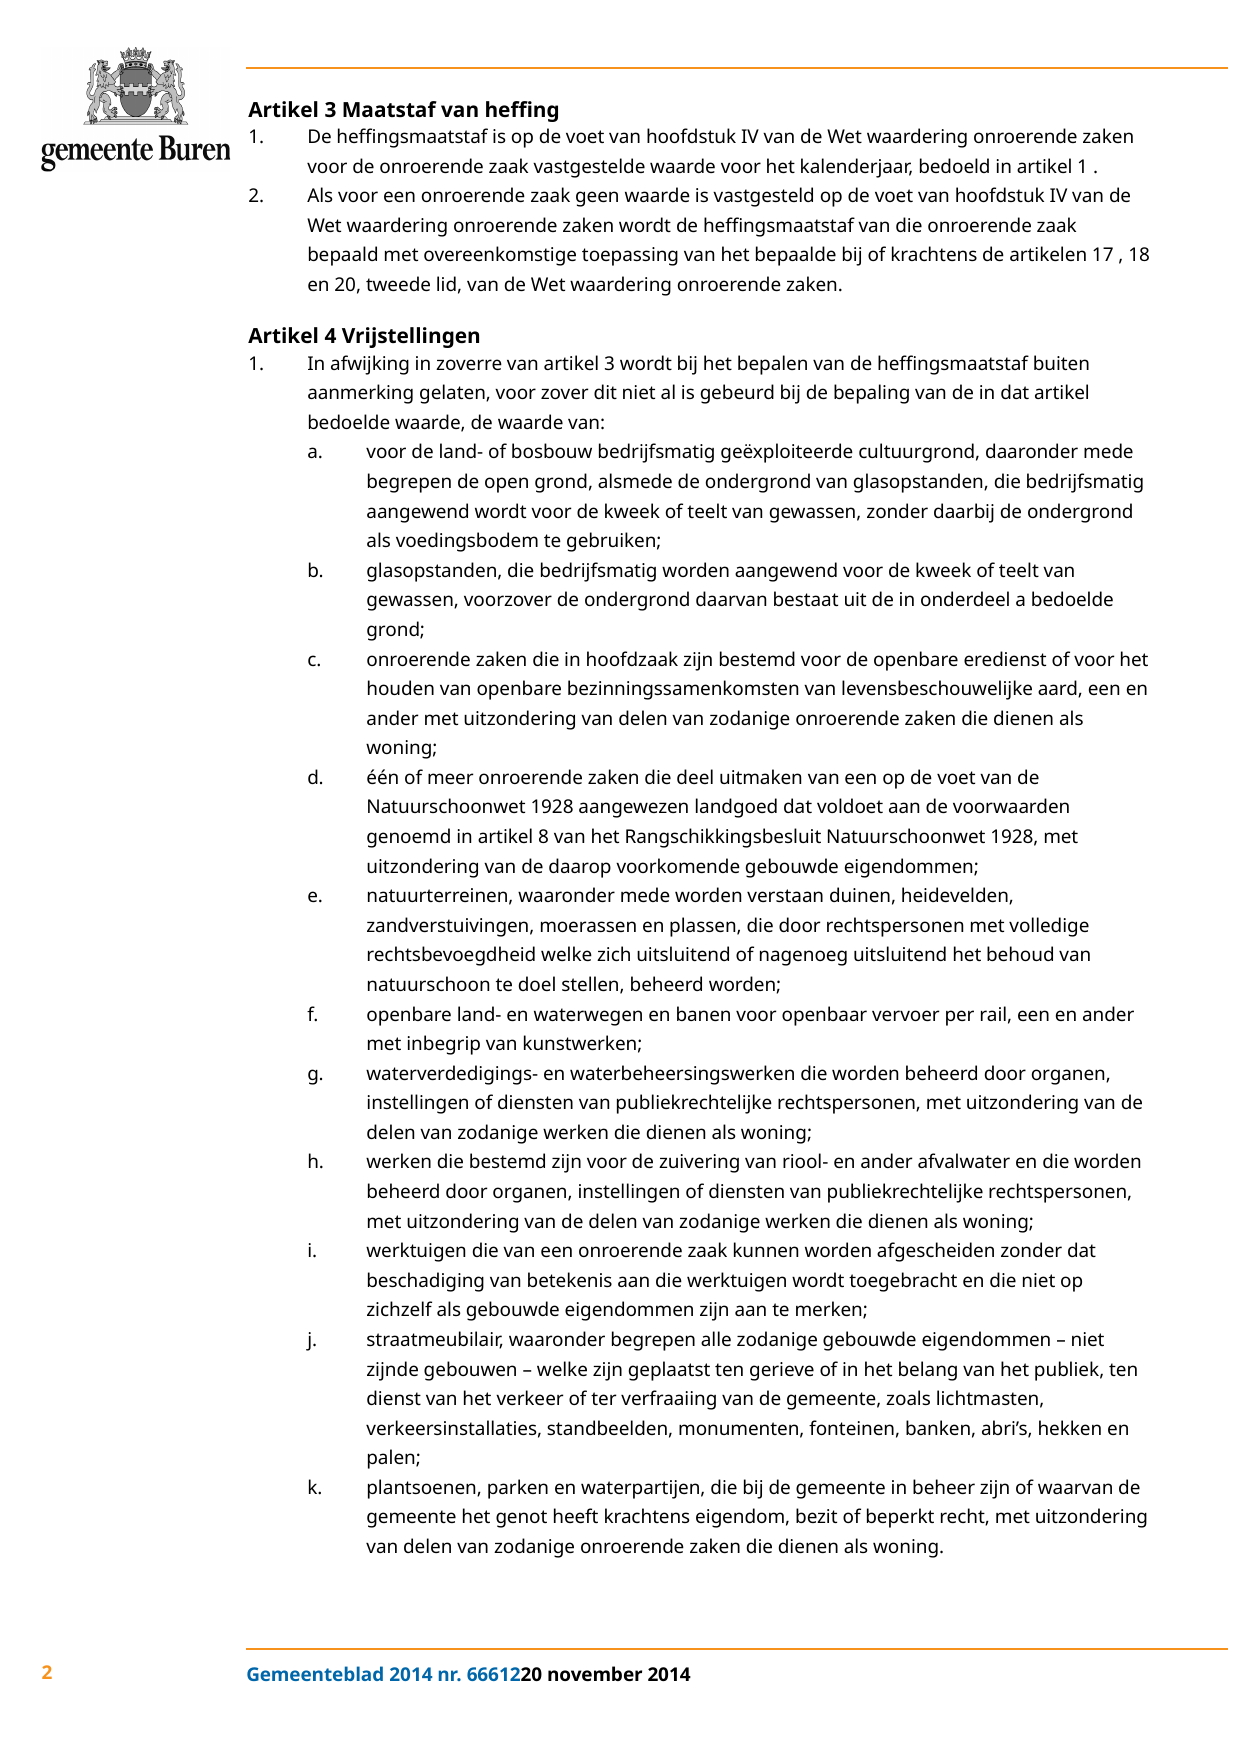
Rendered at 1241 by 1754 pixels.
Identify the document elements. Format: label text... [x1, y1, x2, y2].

list glasopstanden, die bedrijfsmatig worden aangewend voor de kweek of teelt van gewassen, voorzover de ondergrond daarvan bestaat uit de in onderdeel a bedoelde grond; [307, 557, 1152, 642]
list natuurterreinen, waaronder mede worden verstaan duinen, heidevelden, zandverstuivingen, moerassen en plassen, die door rechtspersonen met volledige rechtsbevoegdheid welke zich uitsluitend of nagenoeg uitsluitend het behoud van natuurschoon te doel stellen, beheerd worden; [307, 882, 1152, 997]
list plantsoenen, parken en waterpartijen, die bij de gemeente in beheer zijn of waarvan de gemeente het genot heeft krachtens eigendom, bezit of beperkt recht, met uitzondering van delen van zodanige onroerende zaken die dienen als woning. [307, 1474, 1152, 1559]
list Als voor een onroerende zaak geen waarde is vastgesteld op de voet van hoofdstuk IV van de Wet waardering onroerende zaken wordt de heffingsmaatstaf van die onroerende zaak bepaald met overeenkomstige toepassing van het bepaalde bij of krachtens de artikelen 17 , 18 en 20, tweede lid, van de Wet waardering onroerende zaken. [248, 182, 1152, 297]
list De heffingsmaatstaf is op de voet van hoofdstuk IV van de Wet waardering onroerende zaken voor de onroerende zaak vastgestelde waarde voor het kalenderjaar, bedoeld in artikel 1 . [248, 123, 1152, 178]
list waterverdedigings- en waterbeheersingswerken die worden beheerd door organen, instellingen of diensten van publiekrechtelijke rechtspersonen, met uitzondering van de delen van zodanige werken die dienen als woning; [307, 1060, 1152, 1145]
text Artikel 4 Vrijstellingen [248, 322, 1152, 350]
list voor de land- of bosbouw bedrijfsmatig geëxploiteerde cultuurgrond, daaronder mede begrepen de open grond, alsmede de ondergrond van glasopstanden, die bedrijfsmatig aangewend wordt voor de kweek of teelt van gewassen, zonder daarbij de ondergrond als voedingsbodem te gebruiken; [307, 439, 1152, 553]
picture [41, 47, 231, 172]
text Artikel 3 Maatstaf van heffing [248, 95, 1152, 123]
list In afwijking in zoverre van artikel 3 wordt bij het bepalen van de heffingsmaatstaf buiten aanmerking gelaten, voor zover dit niet al is gebeurd bij de bepaling van de in dat artikel bedoelde waarde, de waarde van: [248, 350, 1152, 435]
list openbare land- en waterwegen en banen voor openbaar vervoer per rail, een en ander met inbegrip van kunstwerken; [307, 1001, 1152, 1056]
list onroerende zaken die in hoofdzaak zijn bestemd voor de openbare eredienst of voor het houden van openbare bezinningssamenkomsten van levensbeschouwelijke aard, een en ander met uitzondering van delen van zodanige onroerende zaken die dienen als woning; [307, 646, 1152, 760]
list straatmeubilair, waaronder begrepen alle zodanige gebouwde eigendommen – niet zijnde gebouwen – welke zijn geplaatst ten gerieve of in het belang van het publiek, ten dienst van het verkeer of ter verfraaiing van de gemeente, zoals lichtmasten, verkeersinstallaties, standbeelden, monumenten, fonteinen, banken, abri’s, hekken en palen; [307, 1326, 1152, 1470]
list één of meer onroerende zaken die deel uitmaken van een op de voet van de Natuurschoonwet 1928 aangewezen landgoed dat voldoet aan de voorwaarden genoemd in artikel 8 van het Rangschikkingsbesluit Natuurschoonwet 1928, met uitzondering van de daarop voorkomende gebouwde eigendommen; [307, 764, 1152, 879]
list werken die bestemd zijn voor de zuivering van riool- en ander afvalwater en die worden beheerd door organen, instellingen of diensten van publiekrechtelijke rechtspersonen, met uitzondering van de delen van zodanige werken die dienen als woning; [307, 1149, 1152, 1234]
list werktuigen die van een onroerende zaak kunnen worden afgescheiden zonder dat beschadiging van betekenis aan die werktuigen wordt toegebracht en die niet op zichzelf als gebouwde eigendommen zijn aan te merken; [307, 1237, 1152, 1322]
